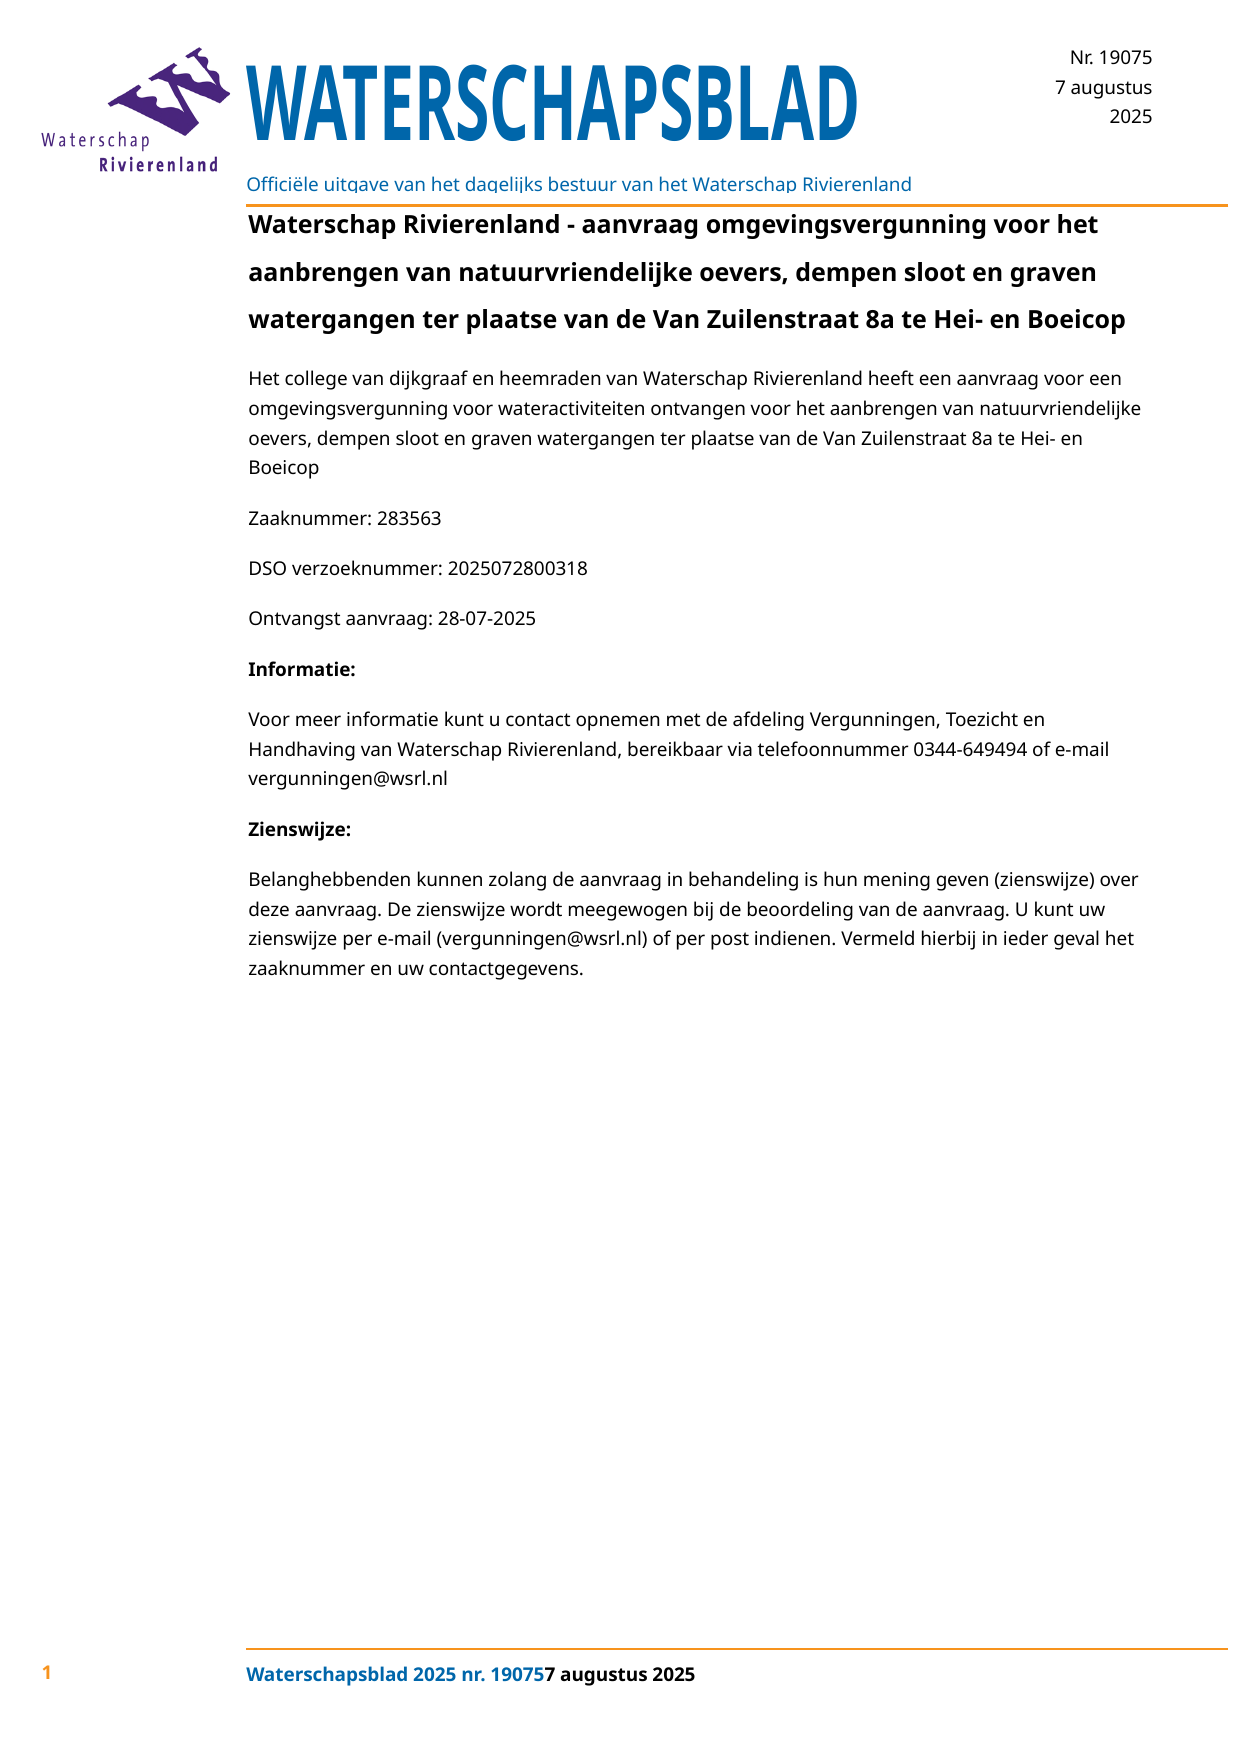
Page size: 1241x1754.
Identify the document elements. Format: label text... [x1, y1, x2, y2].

text Voor meer informatie kunt u contact opnemen met de afdeling Vergunningen, Toezicht en Handhaving van Waterschap Rivierenland, bereikbaar via telefoonnummer 0344-649494 of e-mail vergunningen@wsrl.nl [248, 706, 1152, 791]
picture [41, 47, 231, 172]
text Het college van dijkgraaf en heemraden van Waterschap Rivierenland heeft een aanvraag voor een omgevingsvergunning voor wateractiviteiten ontvangen voor het aanbrengen van natuurvriendelijke oevers, dempen sloot en graven watergangen ter plaatse van de Van Zuilenstraat 8a te Hei- en Boeicop [248, 366, 1152, 480]
text Belanghebbenden kunnen zolang de aanvraag in behandeling is hun mening geven (zienswijze) over deze aanvraag. De zienswijze wordt meegewogen bij de beoordeling van de aanvraag. U kunt uw zienswijze per e-mail (vergunningen@wsrl.nl) of per post indienen. Vermeld hierbij in ieder geval het zaaknummer en uw contactgegevens. [248, 866, 1152, 981]
text DSO verzoeknummer: 2025072800318 [248, 555, 1152, 581]
text Ontvangst aanvraag: 28-07-2025 [248, 606, 1152, 631]
text Zaaknummer: 283563 [248, 505, 1152, 530]
text Zienswijze: [248, 816, 1152, 842]
text Informatie: [248, 656, 1152, 682]
text Waterschap Rivierenland - aanvraag omgevingsvergunning voor het aanbrengen van natuurvriendelijke oevers, dempen sloot en graven watergangen ter plaatse van de Van Zuilenstraat 8a te Hei- en Boeicop [248, 207, 1152, 336]
